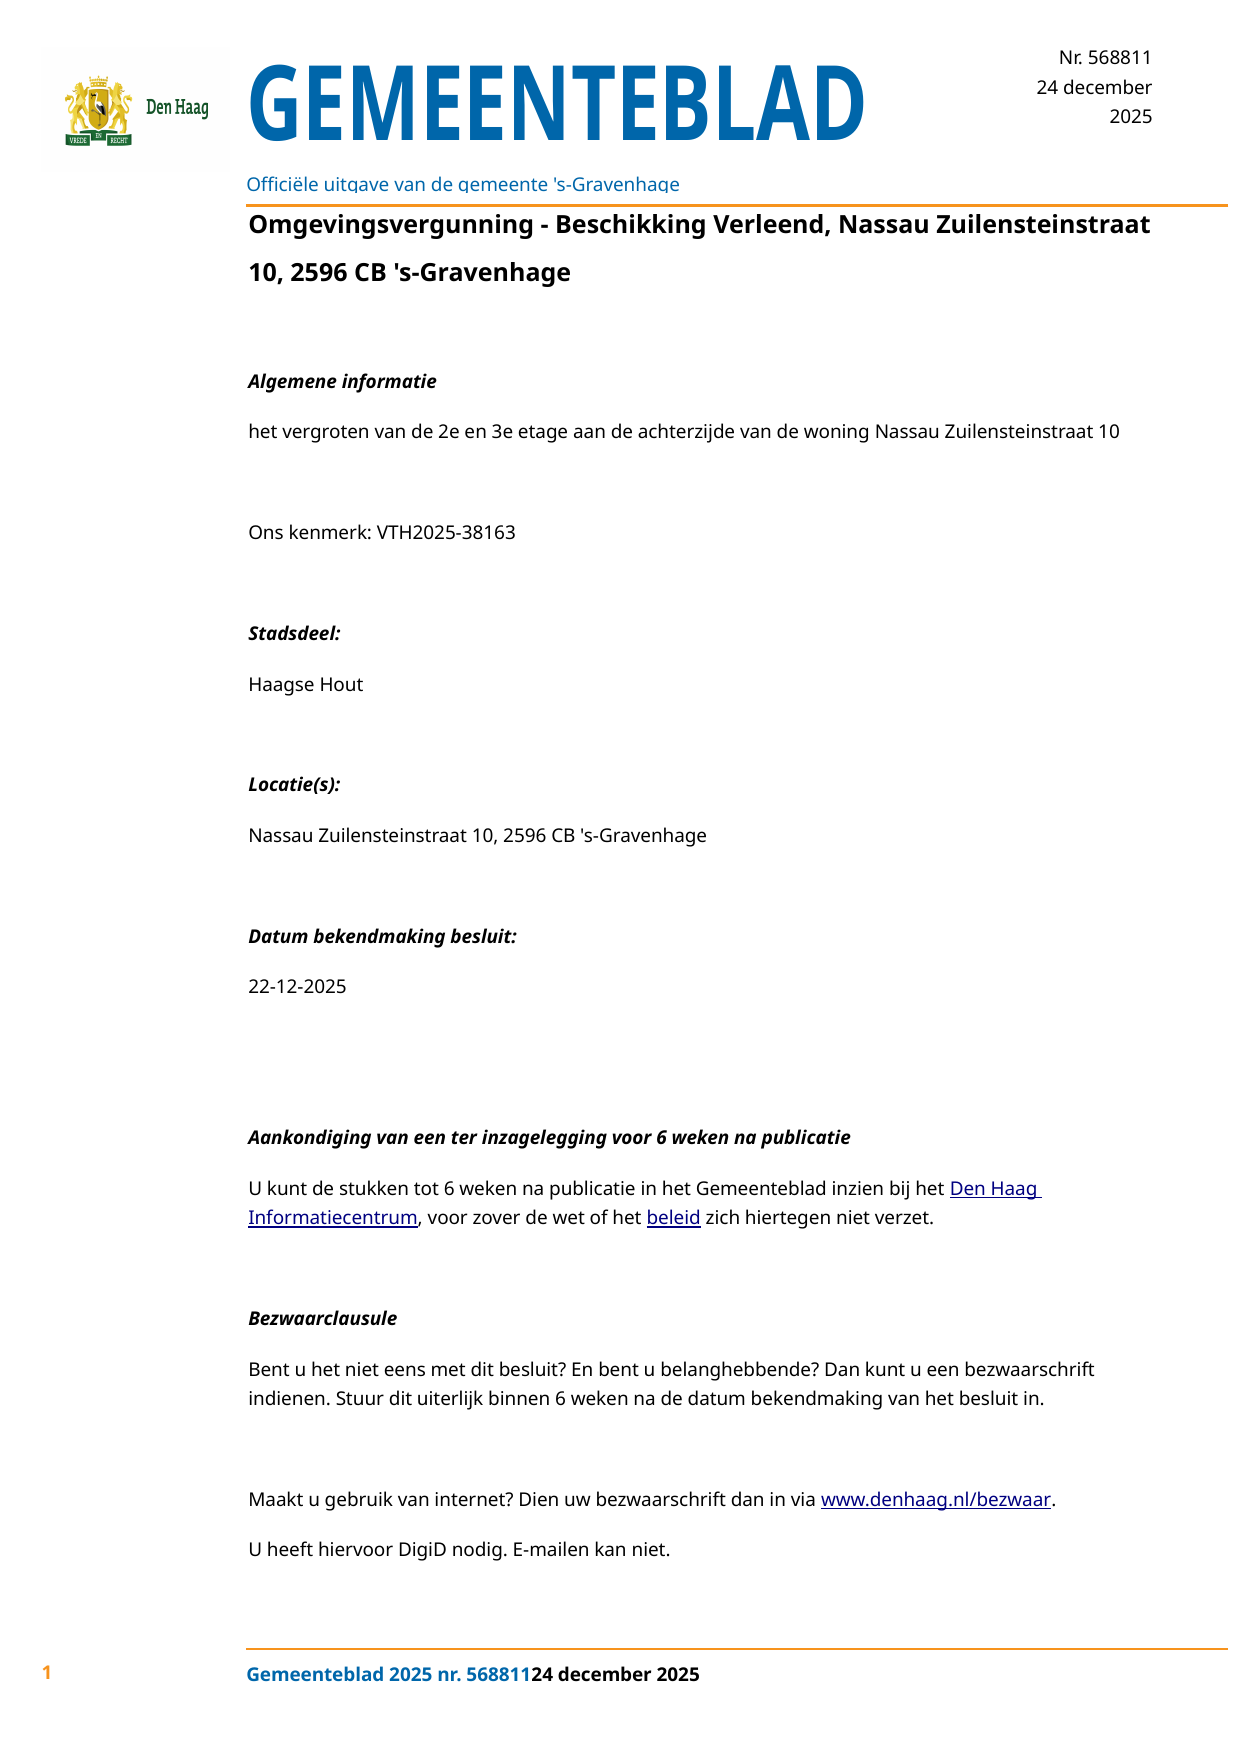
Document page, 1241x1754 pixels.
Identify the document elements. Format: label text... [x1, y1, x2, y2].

text het vergroten van de 2e en 3e etage aan de achterzijde van de woning Nassau Zuilensteinstraat 10 [248, 419, 1152, 444]
text Aankondiging van een ter inzagelegging voor 6 weken na publicatie [248, 1124, 1152, 1150]
text Bezwaarclausule [248, 1305, 1152, 1331]
picture [41, 47, 231, 172]
text Ons kenmerk: VTH2025-38163 [248, 519, 1152, 545]
text Stadsdeel: [248, 620, 1152, 646]
text 22-12-2025 [248, 973, 1152, 999]
text Datum bekendmaking besluit: [248, 923, 1152, 949]
text Locatie(s): [248, 772, 1152, 797]
text U heeft hiervoor DigiD nodig. E-mailen kan niet. [248, 1537, 1152, 1562]
text U kunt de stukken tot 6 weken na publicatie in het Gemeenteblad inzien bij het Den Haag Informatiecentrum, voor zover de wet of het beleid zich hiertegen niet verzet. [248, 1175, 1152, 1230]
text Nassau Zuilensteinstraat 10, 2596 CB 's-Gravenhage [248, 822, 1152, 848]
text Algemene informatie [248, 368, 1152, 394]
text Haagse Hout [248, 671, 1152, 697]
text Bent u het niet eens met dit besluit? En bent u belanghebbende? Dan kunt u een bezwaarschrift indienen. Stuur dit uiterlijk binnen 6 weken na de datum bekendmaking van het besluit in. [248, 1356, 1152, 1411]
text Maakt u gebruik van internet? Dien uw bezwaarschrift dan in via www.denhaag.nl/bezwaar. [248, 1486, 1152, 1512]
text Omgevingsvergunning - Beschikking Verleend, Nassau Zuilensteinstraat 10, 2596 CB 's-Gravenhage [248, 207, 1152, 288]
